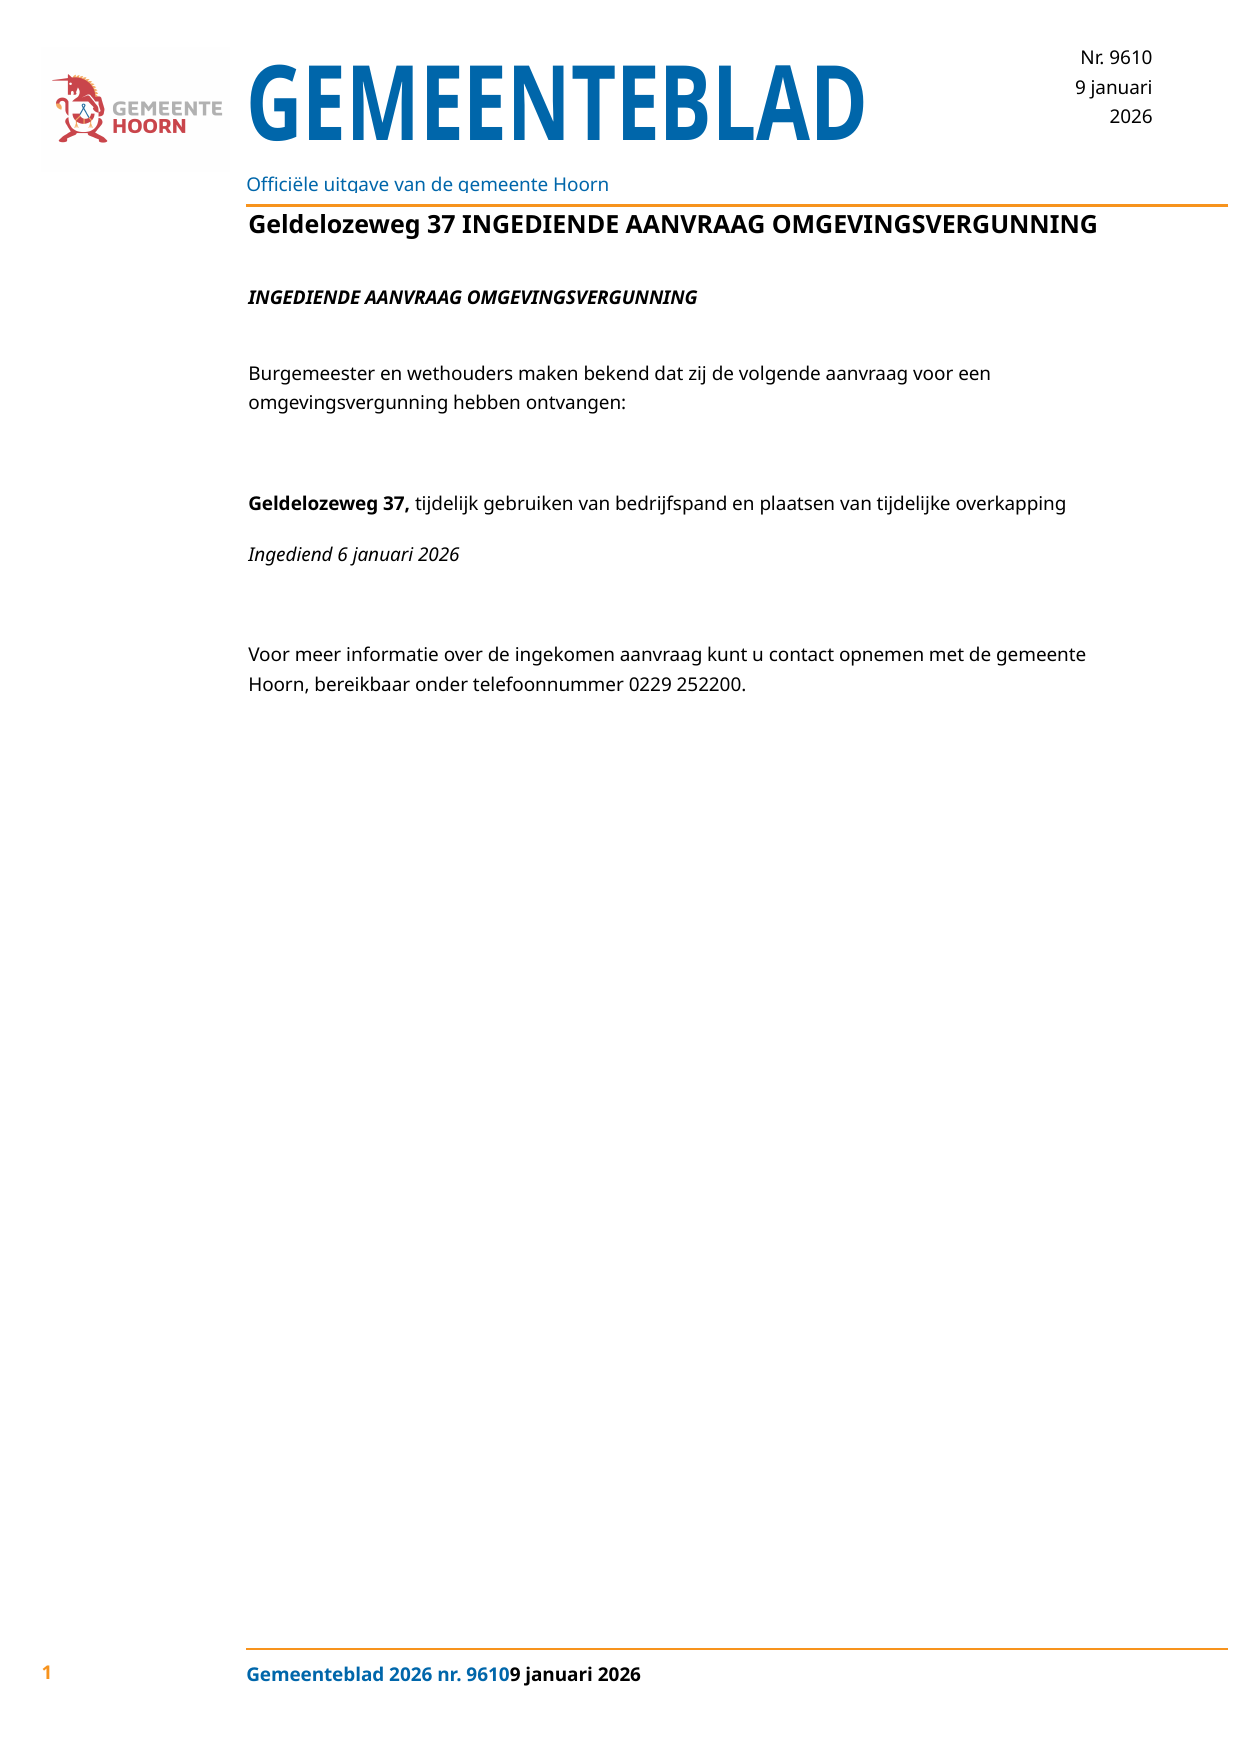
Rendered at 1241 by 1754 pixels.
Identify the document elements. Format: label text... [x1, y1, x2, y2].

text Voor meer informatie over de ingekomen aanvraag kunt u contact opnemen met de gemeente Hoorn, bereikbaar onder telefoonnummer 0229 252200. [248, 642, 1152, 697]
picture [41, 47, 231, 172]
text Geldelozeweg 37, tijdelijk gebruiken van bedrijfspand en plaatsen van tijdelijke overkapping [248, 490, 1152, 516]
text Burgemeester en wethouders maken bekend dat zij de volgende aanvraag voor een omgevingsvergunning hebben ontvangen: [248, 360, 1152, 415]
text Ingediend 6 januari 2026 [248, 541, 1152, 567]
text Geldelozeweg 37 INGEDIENDE AANVRAAG OMGEVINGSVERGUNNING [248, 207, 1152, 241]
text INGEDIENDE AANVRAAG OMGEVINGSVERGUNNING [248, 284, 1152, 309]
